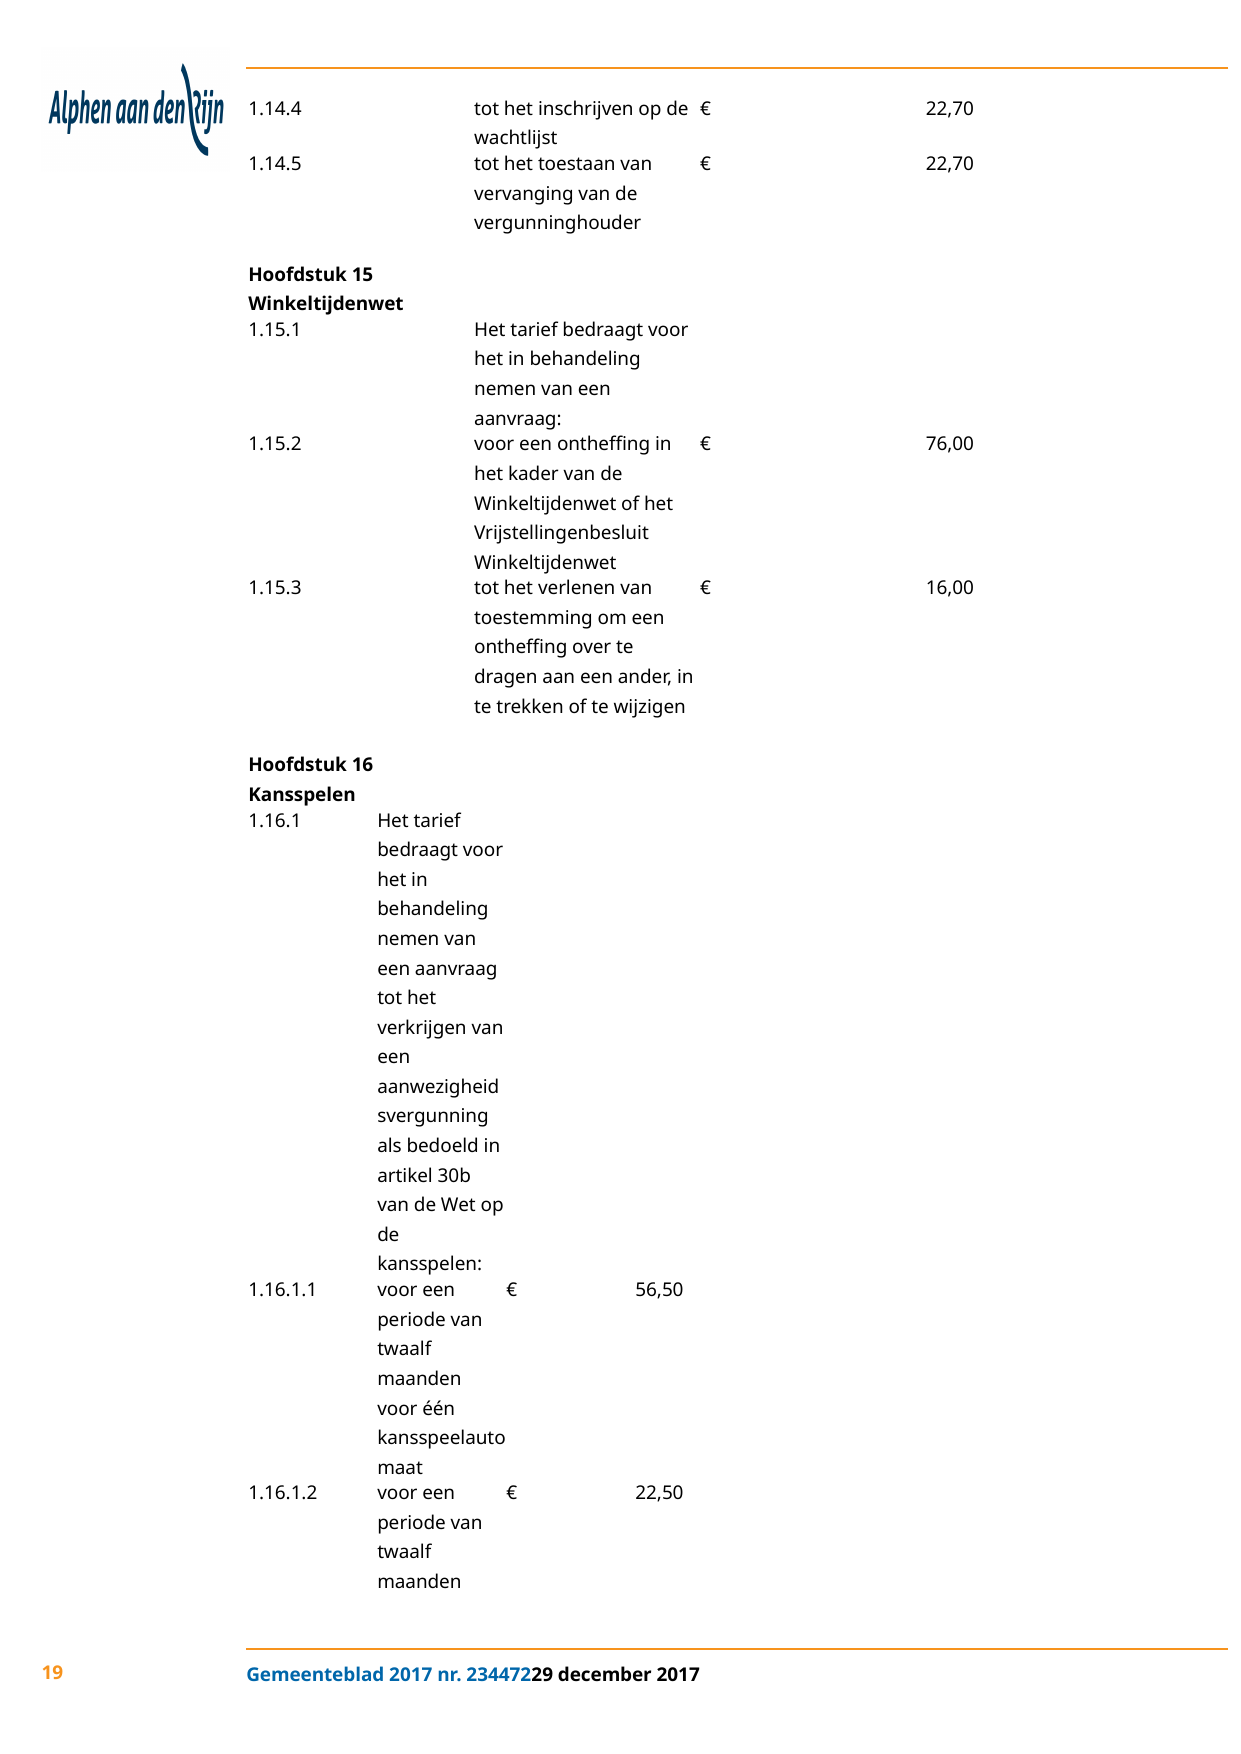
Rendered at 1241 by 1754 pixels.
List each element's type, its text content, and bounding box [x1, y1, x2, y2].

table_cell [926, 316, 1152, 431]
picture [41, 47, 231, 172]
table_cell [248, 235, 474, 261]
table_cell € [700, 150, 926, 235]
table_cell € [700, 431, 926, 574]
table_cell 1.16.1.1 [248, 1276, 377, 1479]
table_cell [700, 316, 926, 431]
table_cell [474, 235, 700, 261]
table_cell 16,00 [926, 575, 1152, 719]
table_cell 1.16.1.2 [248, 1480, 377, 1594]
table_cell [926, 235, 1152, 261]
table_cell Hoofdstuk 15 Winkeltijdenwet [248, 261, 474, 316]
table_cell voor een periode van twaalf maanden [377, 1480, 506, 1594]
table_cell 1.16.1 [248, 807, 377, 1276]
table_cell 1.14.4 [248, 95, 474, 150]
table_cell € [506, 1480, 635, 1594]
table_cell voor een ontheffing in het kader van de Winkeltijdenwet of het Vrijstellingenbesluit Winkeltijdenwet [474, 431, 700, 574]
table_cell 1.15.3 [248, 575, 474, 719]
table_cell € [700, 95, 926, 150]
table_cell [700, 261, 926, 316]
table_cell € [700, 575, 926, 719]
table_cell 1.15.1 [248, 316, 474, 431]
table_header [635, 752, 764, 807]
table_cell 56,50 [635, 1276, 764, 1479]
table_cell 1.14.5 [248, 150, 474, 235]
table_cell [506, 807, 635, 1276]
table_header [377, 752, 506, 807]
table_cell [700, 235, 926, 261]
table_cell Het tarief bedraagt voor het in behandeling nemen van een aanvraag tot het verkrijgen van een aanwezigheidsvergunning als bedoeld in artikel 30b van de Wet op de kansspelen: [377, 807, 506, 1276]
table_cell 1.15.2 [248, 431, 474, 574]
table_header [506, 752, 635, 807]
table_cell € [506, 1276, 635, 1479]
table_cell [926, 261, 1152, 316]
table_cell voor een periode van twaalf maanden voor één kansspeelautomaat [377, 1276, 506, 1479]
table_header Hoofdstuk 16 Kansspelen [248, 752, 377, 807]
table_cell 22,70 [926, 150, 1152, 235]
table_cell 76,00 [926, 431, 1152, 574]
table_cell tot het inschrijven op de wachtlijst [474, 95, 700, 150]
table_cell tot het toestaan van vervanging van de vergunninghouder [474, 150, 700, 235]
table_cell Het tarief bedraagt voor het in behandeling nemen van een aanvraag: [474, 316, 700, 431]
table_cell tot het verlenen van toestemming om een ontheffing over te dragen aan een ander, in te trekken of te wijzigen [474, 575, 700, 719]
table_cell [474, 261, 700, 316]
table_cell [635, 807, 764, 1276]
table_cell 22,70 [926, 95, 1152, 150]
table_cell 22,50 [635, 1480, 764, 1594]
